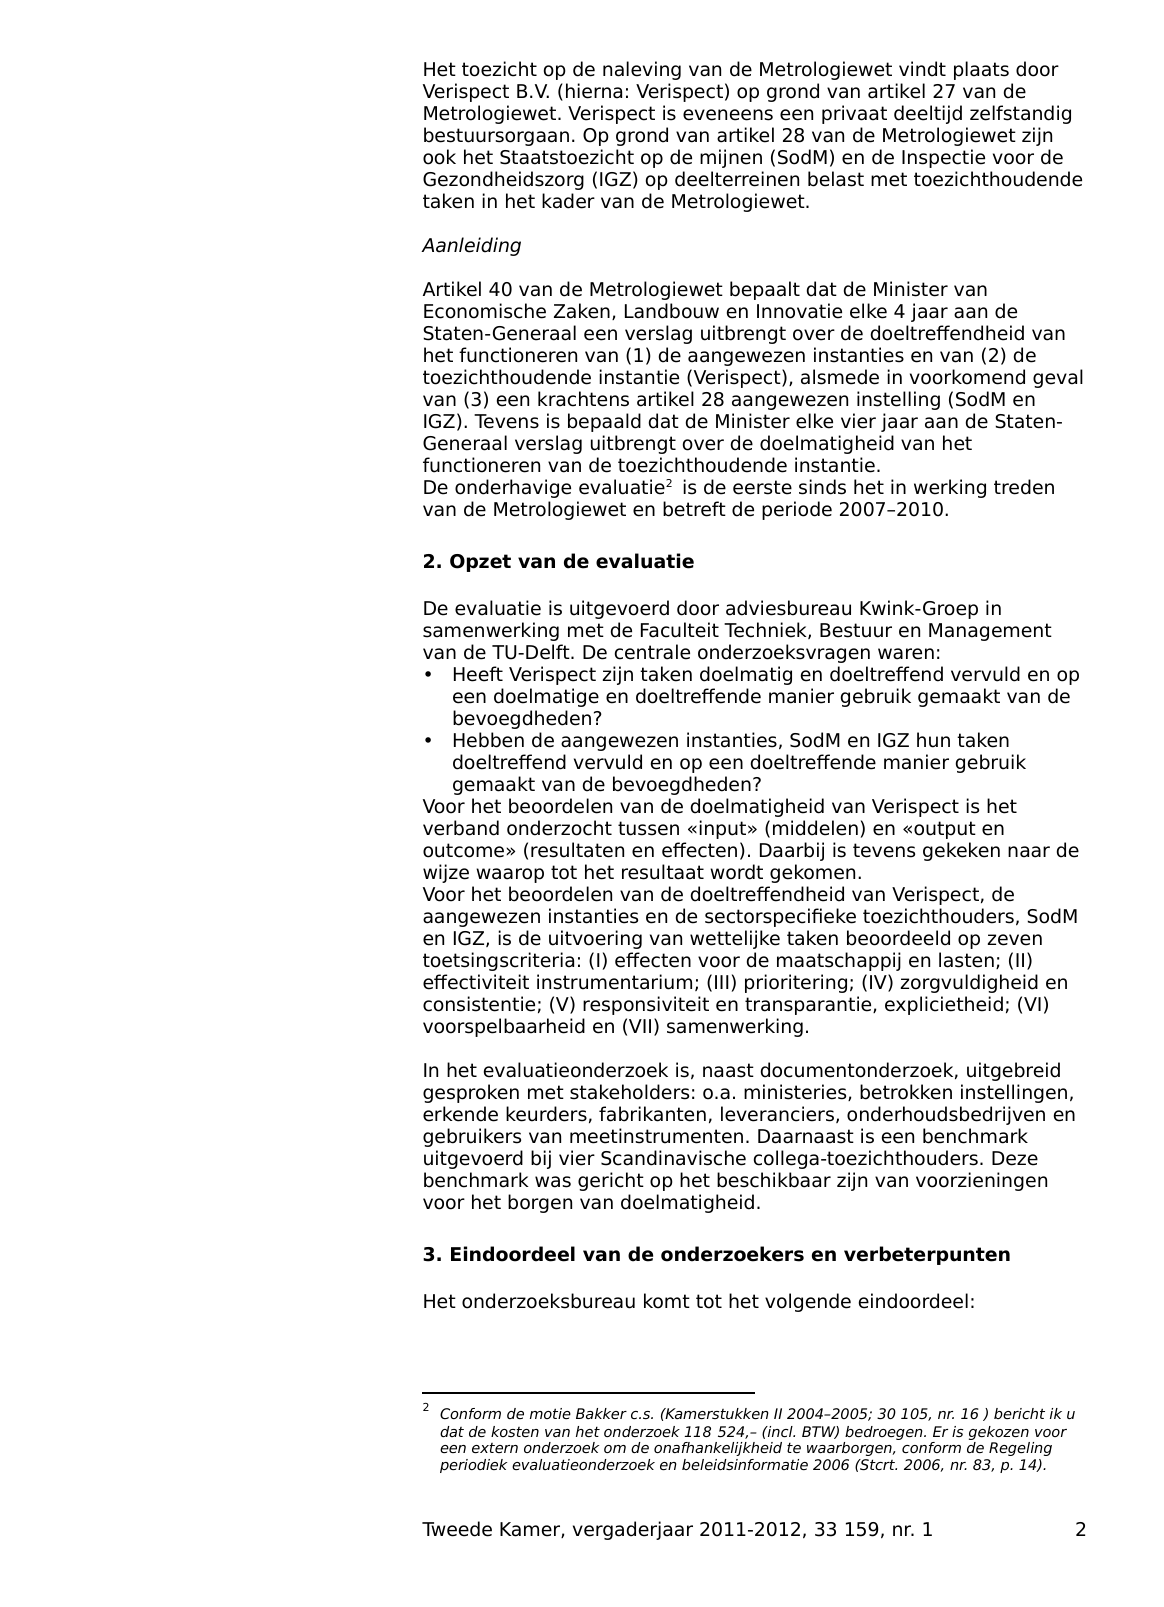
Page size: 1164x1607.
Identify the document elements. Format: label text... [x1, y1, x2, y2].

text • Hebben de aangewezen instanties, SodM en IGZ hun taken doeltreffend vervuld en op een doeltreffende manier gebruik gemaakt van de bevoegdheden? [422, 730, 1087, 796]
text Conform de motie Bakker c.s. (Kamerstukken II 2004–2005; 30 105, nr. 16 ) bericht ik u dat de kosten van het onderzoek 118 524,– (incl. BTW) bedroegen. Er is gekozen voor een extern onderzoek om de onafhankelijkheid te waarborgen, conform de Regeling periodiek evaluatieonderzoek en beleidsinformatie 2006 (Stcrt. 2006, nr. 83, p. 14). [422, 1402, 1087, 1474]
text In het evaluatieonderzoek is, naast documentonderzoek, uitgebreid gesproken met stakeholders: o.a. ministeries, betrokken instellingen, erkende keurders, fabrikanten, leveranciers, onderhoudsbedrijven en gebruikers van meetinstrumenten. Daarnaast is een benchmark uitgevoerd bij vier Scandinavische collega-toezichthouders. Deze benchmark was gericht op het beschikbaar zijn van voorzieningen voor het borgen van doelmatigheid. [422, 1060, 1087, 1214]
text Het toezicht op de naleving van de Metrologiewet vindt plaats door Verispect B.V. (hierna: Verispect) op grond van artikel 27 van de Metrologiewet. Verispect is eveneens een privaat deeltijd zelfstandig bestuursorgaan. Op grond van artikel 28 van de Metrologiewet zijn ook het Staatstoezicht op de mijnen (SodM) en de Inspectie voor de Gezondheidszorg (IGZ) op deelterreinen belast met toezichthoudende taken in het kader van de Metrologiewet. [422, 59, 1087, 213]
text De evaluatie is uitgevoerd door adviesbureau Kwink-Groep in samenwerking met de Faculteit Techniek, Bestuur en Management van de TU-Delft. De centrale onderzoeksvragen waren: [422, 598, 1087, 664]
text Het onderzoeksbureau komt tot het volgende eindoordeel: [422, 1291, 1087, 1313]
text Voor het beoordelen van de doeltreffendheid van Verispect, de aangewezen instanties en de sectorspecifieke toezichthouders, SodM en IGZ, is de uitvoering van wettelijke taken beoordeeld op zeven toetsingscriteria: (I) effecten voor de maatschappij en lasten; (II) effectiviteit instrumentarium; (III) prioritering; (IV) zorgvuldigheid en consistentie; (V) responsiviteit en transparantie, explicietheid; (VI) voorspelbaarheid en (VII) samenwerking. [422, 884, 1087, 1038]
subtitle 3. Eindoordeel van de onderzoekers en verbeterpunten [422, 1244, 1087, 1266]
subtitle 2. Opzet van de evaluatie [422, 551, 1087, 573]
text • Heeft Verispect zijn taken doelmatig en doeltreffend vervuld en op een doelmatige en doeltreffende manier gebruik gemaakt van de bevoegdheden? [422, 664, 1087, 730]
text De onderhavige evaluatie is de eerste sinds het in werking treden van de Metrologiewet en betreft de periode 2007–2010. [422, 477, 1087, 521]
text Artikel 40 van de Metrologiewet bepaalt dat de Minister van Economische Zaken, Landbouw en Innovatie elke 4 jaar aan de Staten-Generaal een verslag uitbrengt over de doeltreffendheid van het functioneren van (1) de aangewezen instanties en van (2) de toezichthoudende instantie (Verispect), alsmede in voorkomend geval van (3) een krachtens artikel 28 aangewezen instelling (SodM en IGZ). Tevens is bepaald dat de Minister elke vier jaar aan de Staten-Generaal verslag uitbrengt over de doelmatigheid van het functioneren van de toezichthoudende instantie. [422, 279, 1087, 477]
subtitle Aanleiding [422, 235, 1087, 257]
text Voor het beoordelen van de doelmatigheid van Verispect is het verband onderzocht tussen «input» (middelen) en «output en outcome» (resultaten en effecten). Daarbij is tevens gekeken naar de wijze waarop tot het resultaat wordt gekomen. [422, 796, 1087, 884]
